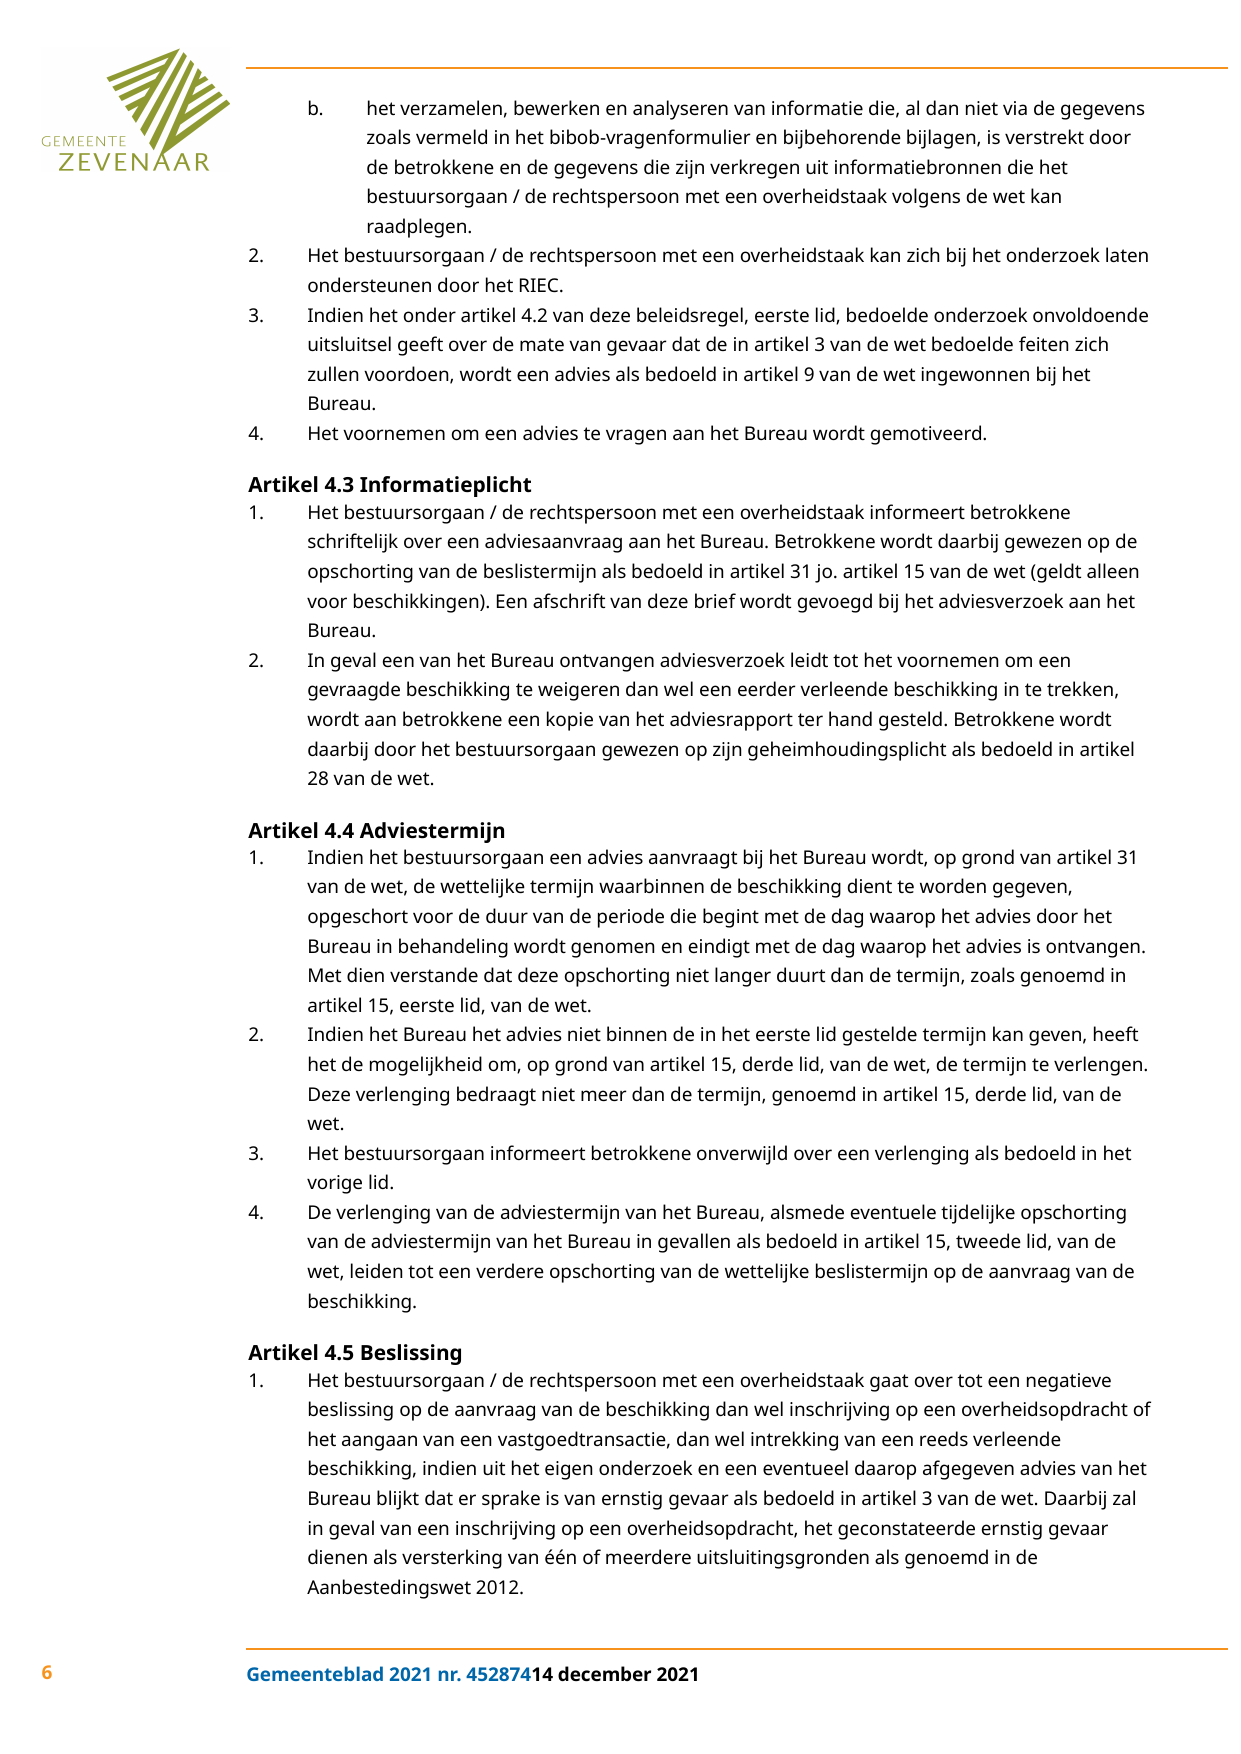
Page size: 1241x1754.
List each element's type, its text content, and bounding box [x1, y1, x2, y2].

text Artikel 4.4 Adviestermijn [248, 816, 1152, 844]
list De verlenging van de adviestermijn van het Bureau, alsmede eventuele tijdelijke opschorting van de adviestermijn van het Bureau in gevallen als bedoeld in artikel 15, tweede lid, van de wet, leiden tot een verdere opschorting van de wettelijke beslistermijn op de aanvraag van de beschikking. [248, 1199, 1152, 1314]
list Het bestuursorgaan / de rechtspersoon met een overheidstaak informeert betrokkene schriftelijk over een adviesaanvraag aan het Bureau. Betrokkene wordt daarbij gewezen op de opschorting van de beslistermijn als bedoeld in artikel 31 jo. artikel 15 van de wet (geldt alleen voor beschikkingen). Een afschrift van deze brief wordt gevoegd bij het adviesverzoek aan het Bureau. [248, 499, 1152, 643]
list Het bestuursorgaan / de rechtspersoon met een overheidstaak gaat over tot een negatieve beslissing op de aanvraag van de beschikking dan wel inschrijving op een overheidsopdracht of het aangaan van een vastgoedtransactie, dan wel intrekking van een reeds verleende beschikking, indien uit het eigen onderzoek en een eventueel daarop afgegeven advies van het Bureau blijkt dat er sprake is van ernstig gevaar als bedoeld in artikel 3 van de wet. Daarbij zal in geval van een inschrijving op een overheidsopdracht, het geconstateerde ernstig gevaar dienen als versterking van één of meerdere uitsluitingsgronden als genoemd in de Aanbestedingswet 2012. [248, 1367, 1152, 1599]
text Artikel 4.3 Informatieplicht [248, 471, 1152, 499]
list Indien het Bureau het advies niet binnen de in het eerste lid gestelde termijn kan geven, heeft het de mogelijkheid om, op grond van artikel 15, derde lid, van de wet, de termijn te verlengen. Deze verlenging bedraagt niet meer dan de termijn, genoemd in artikel 15, derde lid, van de wet. [248, 1022, 1152, 1136]
list In geval een van het Bureau ontvangen adviesverzoek leidt tot het voornemen om een gevraagde beschikking te weigeren dan wel een eerder verleende beschikking in te trekken, wordt aan betrokkene een kopie van het adviesrapport ter hand gesteld. Betrokkene wordt daarbij door het bestuursorgaan gewezen op zijn geheimhoudingsplicht als bedoeld in artikel 28 van de wet. [248, 647, 1152, 791]
list Het voornemen om een advies te vragen aan het Bureau wordt gemotiveerd. [248, 420, 1152, 446]
list Indien het onder artikel 4.2 van deze beleidsregel, eerste lid, bedoelde onderzoek onvoldoende uitsluitsel geeft over de mate van gevaar dat de in artikel 3 van de wet bedoelde feiten zich zullen voordoen, wordt een advies als bedoeld in artikel 9 van de wet ingewonnen bij het Bureau. [248, 302, 1152, 416]
list Het bestuursorgaan informeert betrokkene onverwijld over een verlenging als bedoeld in het vorige lid. [248, 1140, 1152, 1195]
picture [41, 47, 231, 172]
list Het bestuursorgaan / de rechtspersoon met een overheidstaak kan zich bij het onderzoek laten ondersteunen door het RIEC. [248, 243, 1152, 298]
list het verzamelen, bewerken en analyseren van informatie die, al dan niet via de gegevens zoals vermeld in het bibob-vragenformulier en bijbehorende bijlagen, is verstrekt door de betrokkene en de gegevens die zijn verkregen uit informatiebronnen die het bestuursorgaan / de rechtspersoon met een overheidstaak volgens de wet kan raadplegen. [307, 95, 1152, 239]
text Artikel 4.5 Beslissing [248, 1338, 1152, 1367]
list Indien het bestuursorgaan een advies aanvraagt bij het Bureau wordt, op grond van artikel 31 van de wet, de wettelijke termijn waarbinnen de beschikking dient te worden gegeven, opgeschort voor de duur van de periode die begint met de dag waarop het advies door het Bureau in behandeling wordt genomen en eindigt met de dag waarop het advies is ontvangen. Met dien verstande dat deze opschorting niet langer duurt dan de termijn, zoals genoemd in artikel 15, eerste lid, van de wet. [248, 844, 1152, 1018]
